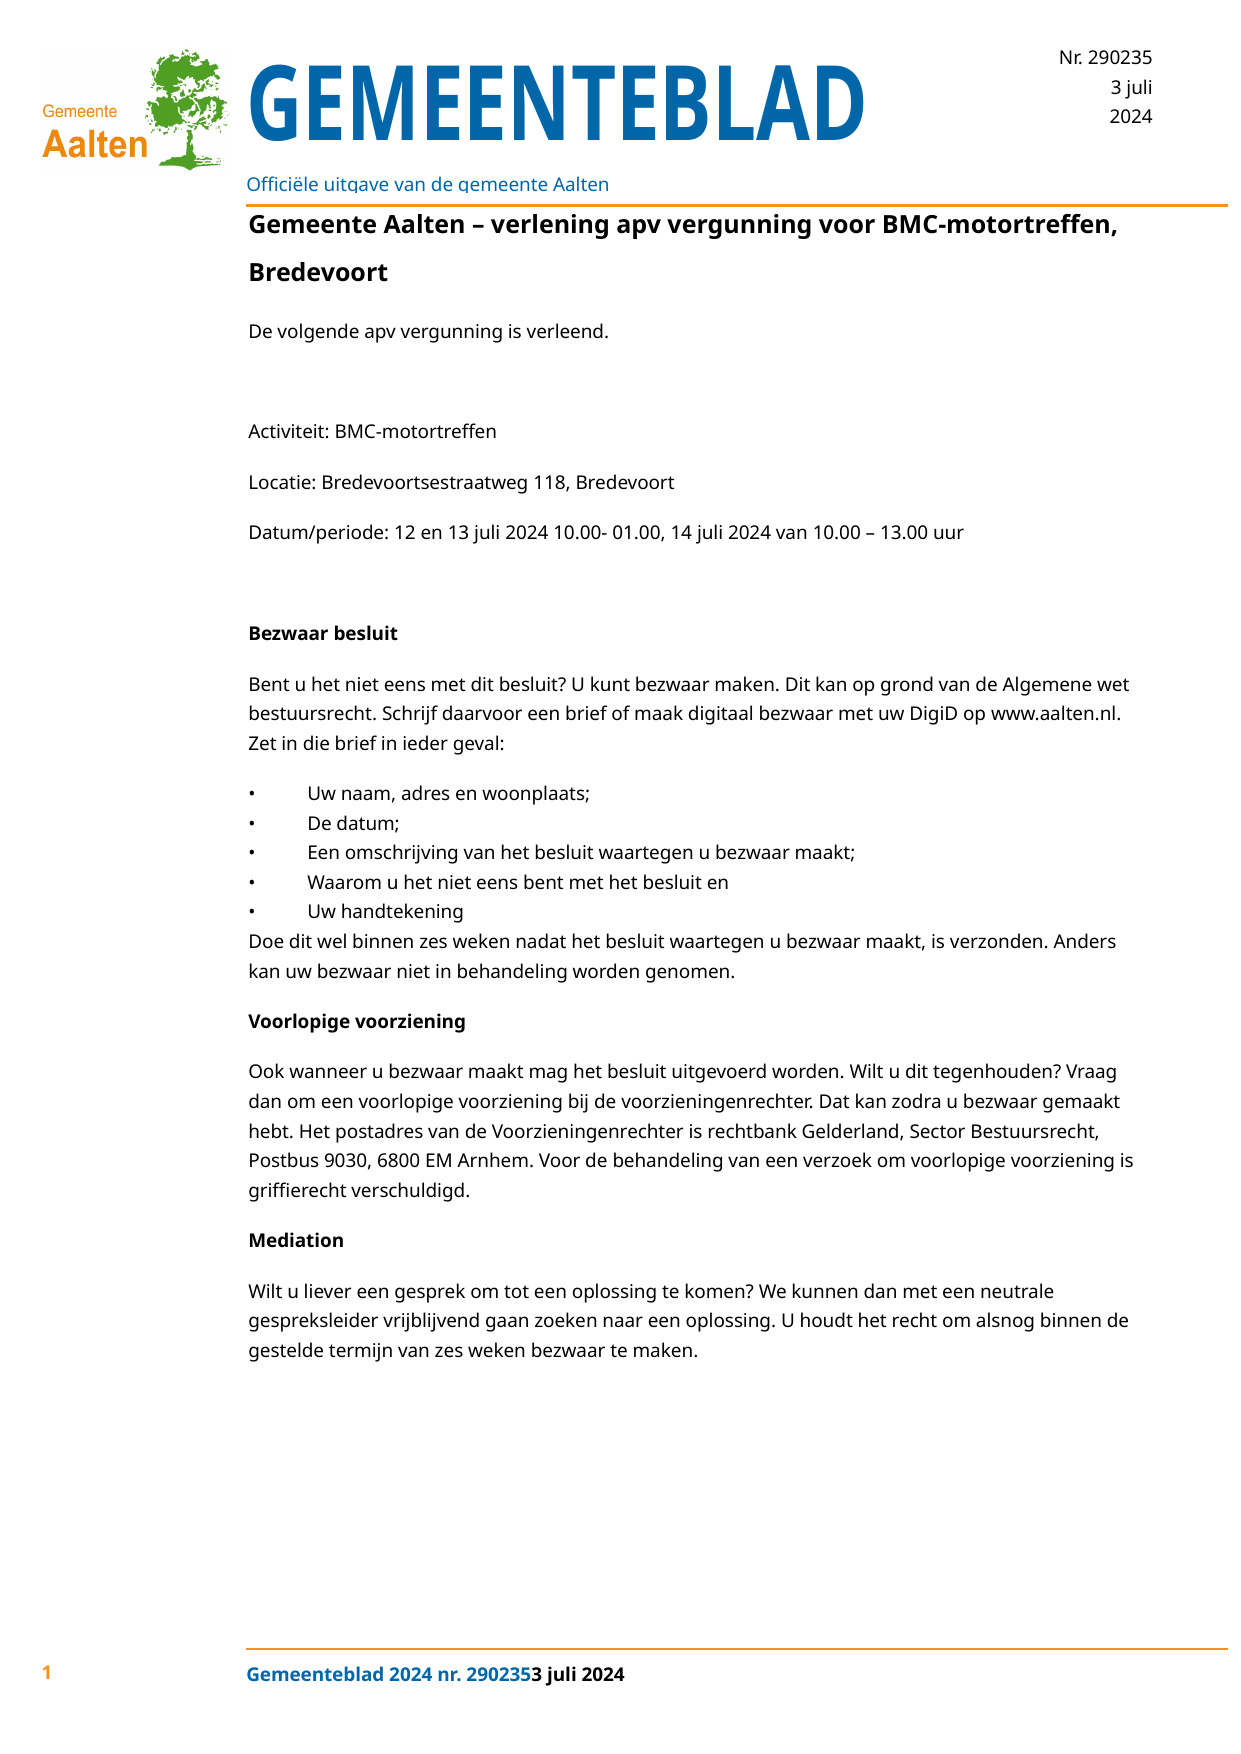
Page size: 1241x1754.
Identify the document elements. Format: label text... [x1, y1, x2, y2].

text De volgende apv vergunning is verleend. [248, 318, 1152, 344]
text Mediation [248, 1227, 1152, 1253]
text Bent u het niet eens met dit besluit? U kunt bezwaar maken. Dit kan op grond van de Algemene wet bestuursrecht. Schrijf daarvoor een brief of maak digitaal bezwaar met uw DigiD op www.aalten.nl. Zet in die brief in ieder geval: [248, 671, 1152, 756]
text Datum/periode: 12 en 13 juli 2024 10.00- 01.00, 14 juli 2024 van 10.00 – 13.00 uur [248, 519, 1152, 545]
text Ook wanneer u bezwaar maakt mag het besluit uitgevoerd worden. Wilt u dit tegenhouden? Vraag dan om een voorlopige voorziening bij de voorzieningenrechter. Dat kan zodra u bezwaar gemaakt hebt. Het postadres van de Voorzieningenrechter is rechtbank Gelderland, Sector Bestuursrecht, Postbus 9030, 6800 EM Arnhem. Voor de behandeling van een verzoek om voorlopige voorziening is griffierecht verschuldigd. [248, 1059, 1152, 1203]
text Voorlopige voorziening [248, 1008, 1152, 1034]
picture [41, 47, 231, 172]
list Uw handtekening [248, 899, 1152, 924]
text Activiteit: BMC-motortreffen [248, 419, 1152, 444]
text Gemeente Aalten – verlening apv vergunning voor BMC-motortreffen, Bredevoort [248, 207, 1152, 288]
list Uw naam, adres en woonplaats; [248, 780, 1152, 806]
text Bezwaar besluit [248, 620, 1152, 646]
list Een omschrijving van het besluit waartegen u bezwaar maakt; [248, 839, 1152, 865]
text Doe dit wel binnen zes weken nadat het besluit waartegen u bezwaar maakt, is verzonden. Anders kan uw bezwaar niet in behandeling worden genomen. [248, 928, 1152, 984]
text Wilt u liever een gesprek om tot een oplossing te komen? We kunnen dan met een neutrale gespreksleider vrijblijvend gaan zoeken naar een oplossing. U houdt het recht om alsnog binnen de gestelde termijn van zes weken bezwaar te maken. [248, 1278, 1152, 1363]
list Waarom u het niet eens bent met het besluit en [248, 869, 1152, 895]
list De datum; [248, 810, 1152, 836]
text Locatie: Bredevoortsestraatweg 118, Bredevoort [248, 469, 1152, 495]
